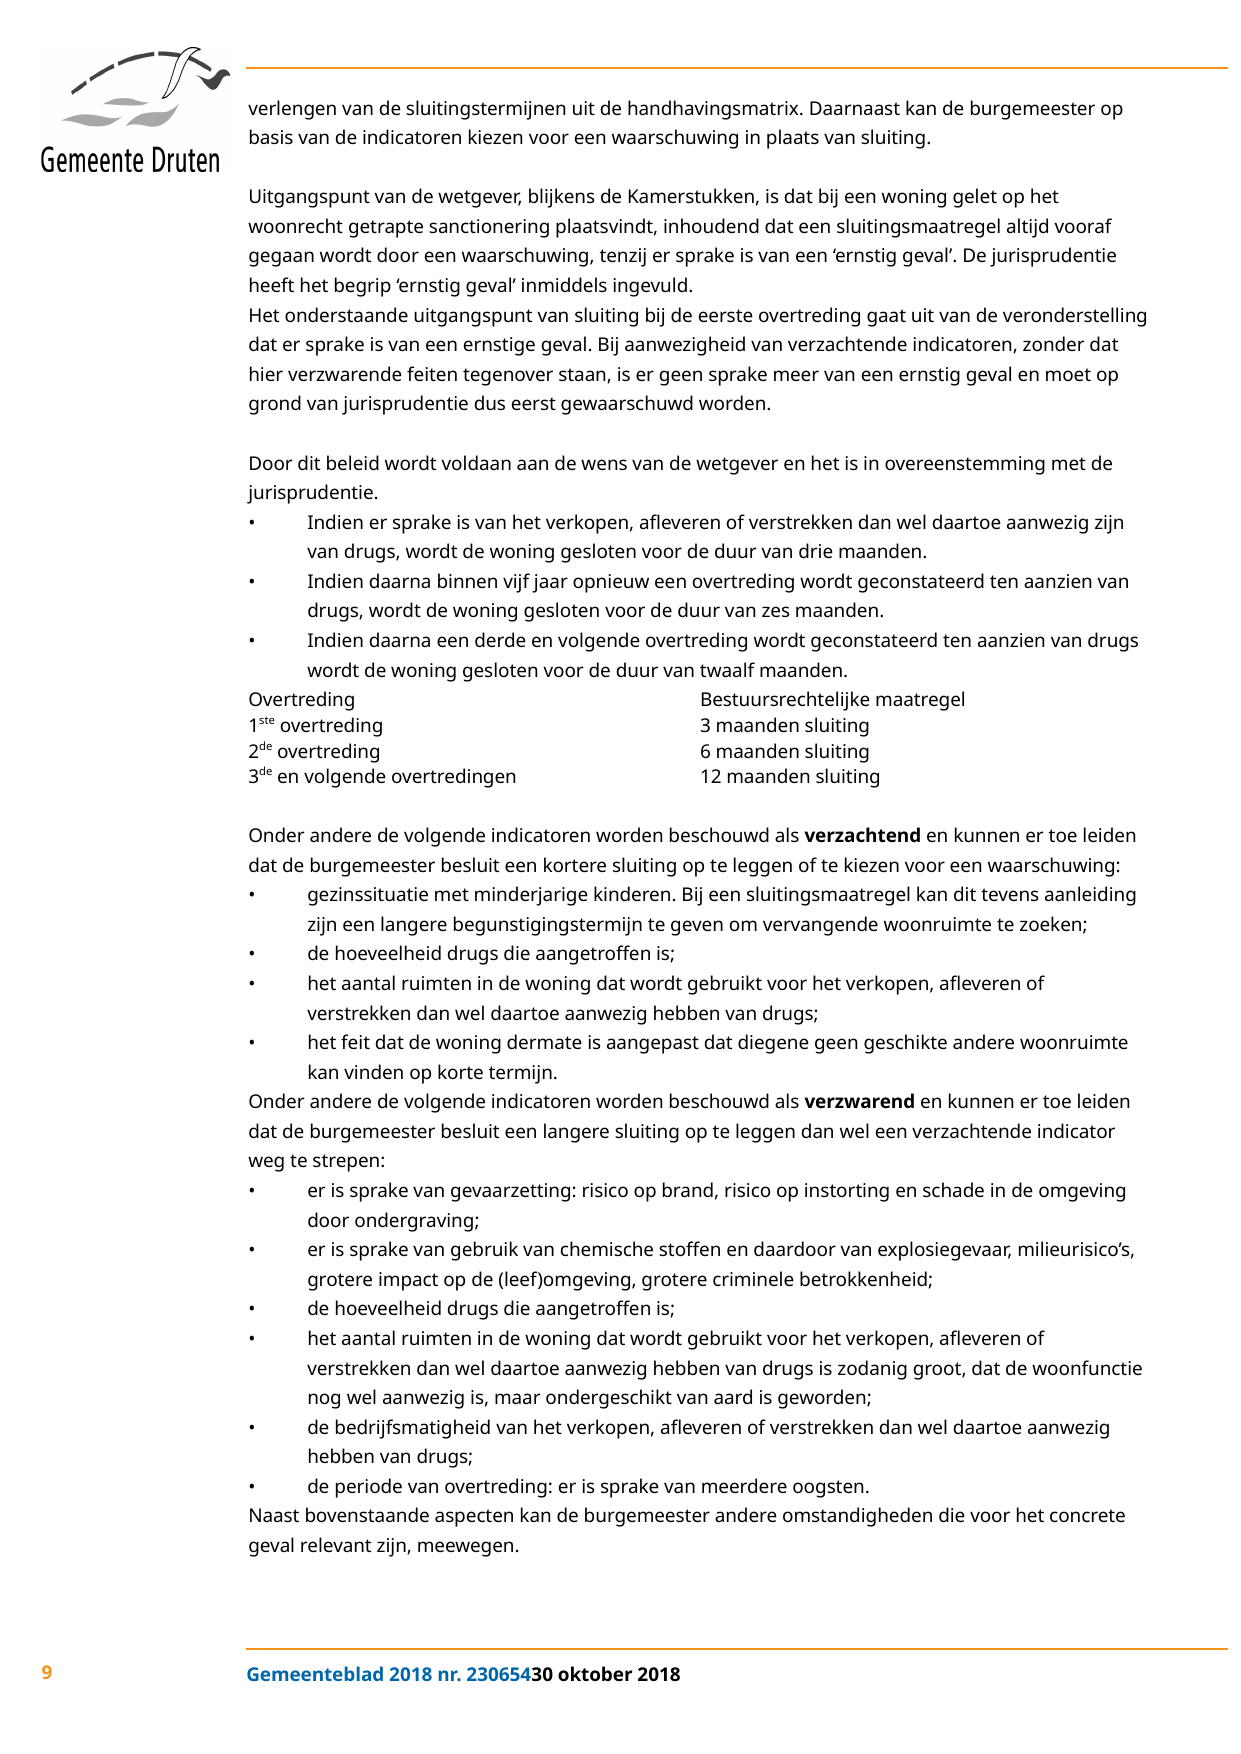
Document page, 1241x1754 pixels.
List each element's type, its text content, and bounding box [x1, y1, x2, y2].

text Onder andere de volgende indicatoren worden beschouwd als verzachtend en kunnen er toe leiden dat de burgemeester besluit een kortere sluiting op te leggen of te kiezen voor een waarschuwing: [248, 822, 1152, 878]
list het aantal ruimten in de woning dat wordt gebruikt voor het verkopen, afleveren of verstrekken dan wel daartoe aanwezig hebben van drugs is zodanig groot, dat de woonfunctie nog wel aanwezig is, maar ondergeschikt van aard is geworden; [248, 1325, 1152, 1410]
text verlengen van de sluitingstermijnen uit de handhavingsmatrix. Daarnaast kan de burgemeester op basis van de indicatoren kiezen voor een waarschuwing in plaats van sluiting. [248, 95, 1152, 150]
list het aantal ruimten in de woning dat wordt gebruikt voor het verkopen, afleveren of verstrekken dan wel daartoe aanwezig hebben van drugs; [248, 970, 1152, 1026]
table_cell 3 maanden sluiting [700, 712, 1152, 738]
list er is sprake van gevaarzetting: risico op brand, risico op instorting en schade in de omgeving door ondergraving; [248, 1177, 1152, 1233]
table_header Overtreding [248, 687, 700, 712]
text Naast bovenstaande aspecten kan de burgemeester andere omstandigheden die voor het concrete geval relevant zijn, meewegen. [248, 1503, 1152, 1558]
table_cell 1ste overtreding [248, 712, 700, 738]
list gezinssituatie met minderjarige kinderen. Bij een sluitingsmaatregel kan dit tevens aanleiding zijn een langere begunstigingstermijn te geven om vervangende woonruimte te zoeken; [248, 881, 1152, 937]
text Door dit beleid wordt voldaan aan de wens van de wetgever en het is in overeenstemming met de jurisprudentie. [248, 450, 1152, 505]
picture [41, 47, 231, 172]
list de bedrijfsmatigheid van het verkopen, afleveren of verstrekken dan wel daartoe aanwezig hebben van drugs; [248, 1414, 1152, 1469]
list Indien er sprake is van het verkopen, afleveren of verstrekken dan wel daartoe aanwezig zijn van drugs, wordt de woning gesloten voor de duur van drie maanden. [248, 509, 1152, 564]
list de hoeveelheid drugs die aangetroffen is; [248, 1296, 1152, 1321]
list Indien daarna een derde en volgende overtreding wordt geconstateerd ten aanzien van drugs wordt de woning gesloten voor de duur van twaalf maanden. [248, 627, 1152, 683]
list de hoeveelheid drugs die aangetroffen is; [248, 941, 1152, 966]
table_cell 3de en volgende overtredingen [248, 764, 700, 789]
text Het onderstaande uitgangspunt van sluiting bij de eerste overtreding gaat uit van de veronderstelling dat er sprake is van een ernstige geval. Bij aanwezigheid van verzachtende indicatoren, zonder dat hier verzwarende feiten tegenover staan, is er geen sprake meer van een ernstig geval en moet op grond van jurisprudentie dus eerst gewaarschuwd worden. [248, 302, 1152, 416]
list de periode van overtreding: er is sprake van meerdere oogsten. [248, 1473, 1152, 1499]
table_cell 6 maanden sluiting [700, 738, 1152, 764]
list het feit dat de woning dermate is aangepast dat diegene geen geschikte andere woonruimte kan vinden op korte termijn. [248, 1029, 1152, 1085]
list Indien daarna binnen vijf jaar opnieuw een overtreding wordt geconstateerd ten aanzien van drugs, wordt de woning gesloten voor de duur van zes maanden. [248, 568, 1152, 623]
list er is sprake van gebruik van chemische stoffen en daardoor van explosiegevaar, milieurisico’s, grotere impact op de (leef)omgeving, grotere criminele betrokkenheid; [248, 1236, 1152, 1292]
table_cell 12 maanden sluiting [700, 764, 1152, 789]
text Onder andere de volgende indicatoren worden beschouwd als verzwarend en kunnen er toe leiden dat de burgemeester besluit een langere sluiting op te leggen dan wel een verzachtende indicator weg te strepen: [248, 1088, 1152, 1173]
table_header Bestuursrechtelijke maatregel [700, 687, 1152, 712]
table_cell 2de overtreding [248, 738, 700, 764]
text Uitgangspunt van de wetgever, blijkens de Kamerstukken, is dat bij een woning gelet op het woonrecht getrapte sanctionering plaatsvindt, inhoudend dat een sluitingsmaatregel altijd vooraf gegaan wordt door een waarschuwing, tenzij er sprake is van een ‘ernstig geval’. De jurisprudentie heeft het begrip ‘ernstig geval’ inmiddels ingevuld. [248, 183, 1152, 298]
